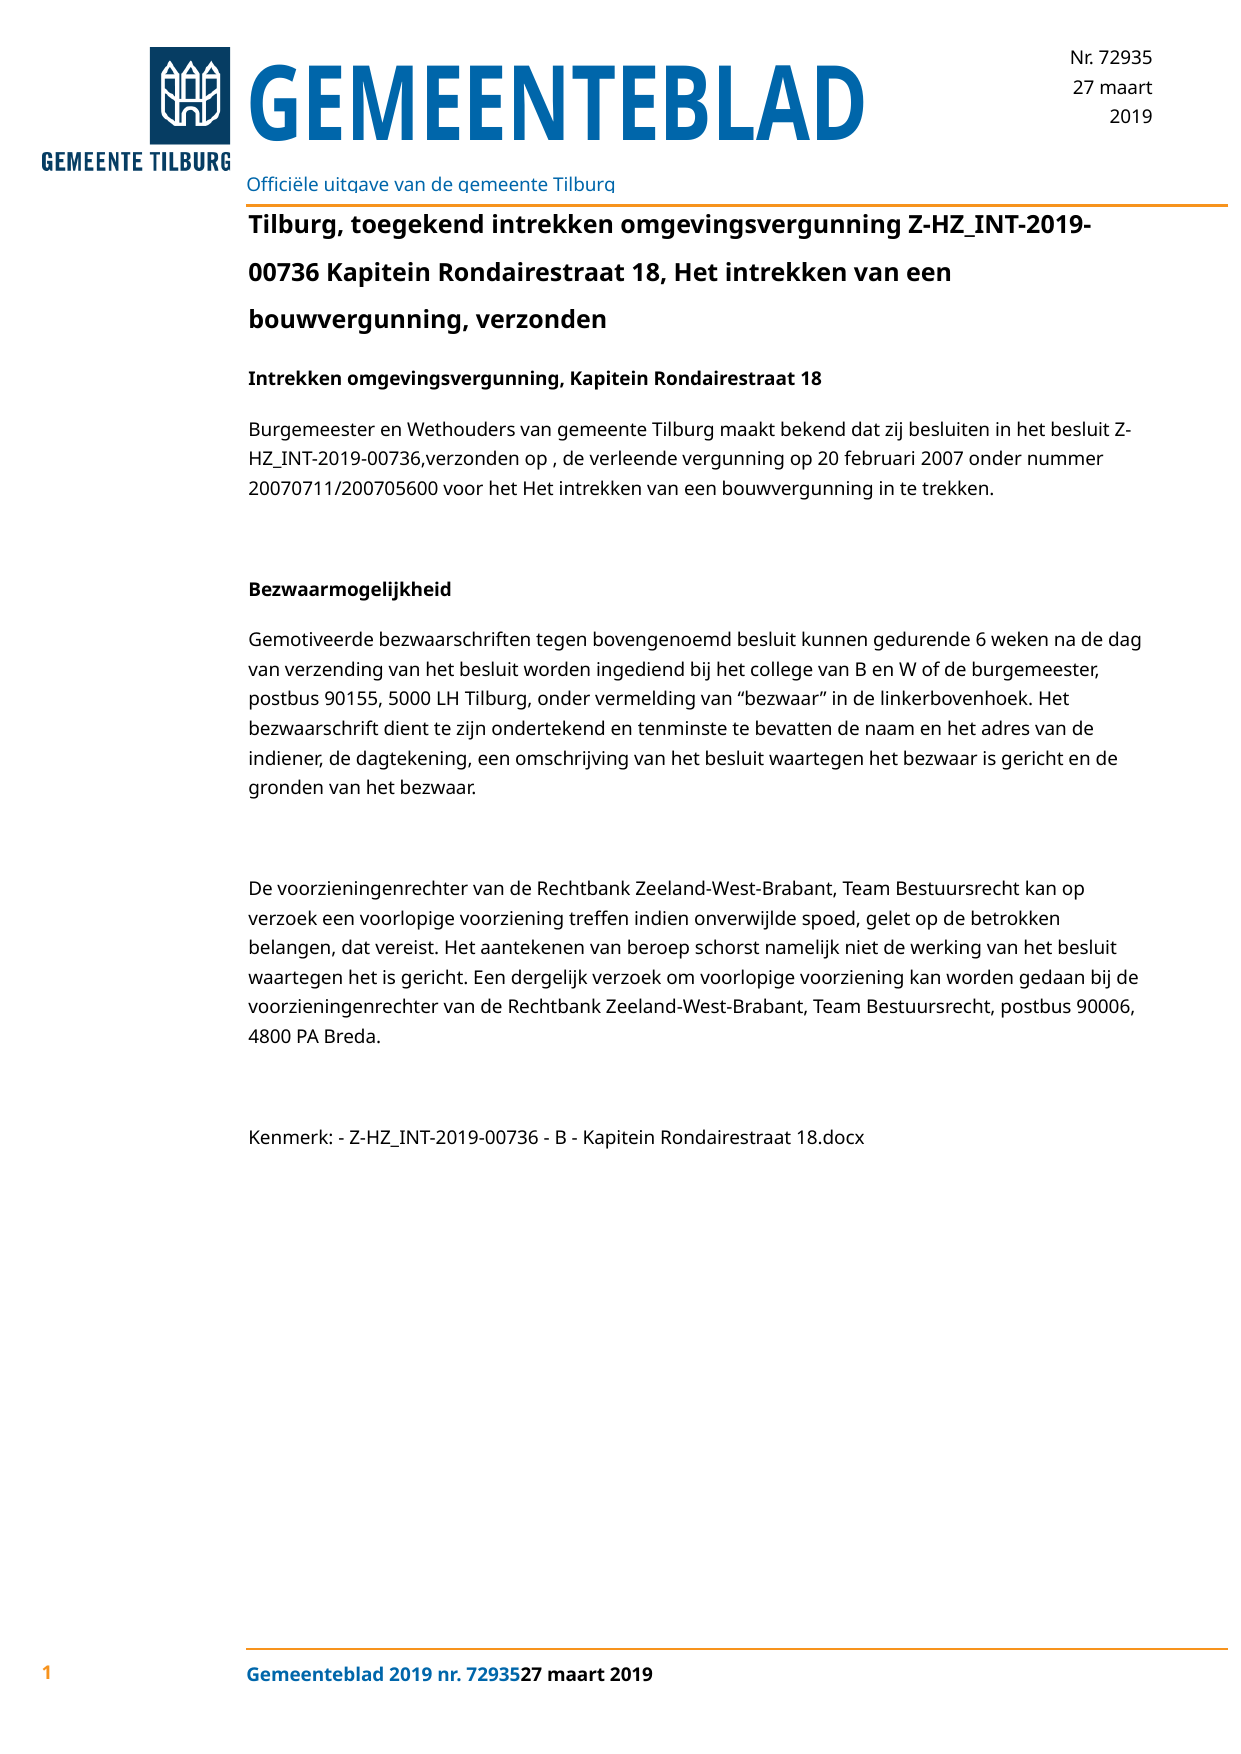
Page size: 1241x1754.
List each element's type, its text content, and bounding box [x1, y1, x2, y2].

text Intrekken omgevingsvergunning, Kapitein Rondairestraat 18 [248, 366, 1152, 391]
text Burgemeester en Wethouders van gemeente Tilburg maakt bekend dat zij besluiten in het besluit Z-HZ_INT-2019-00736,verzonden op , de verleende vergunning op 20 februari 2007 onder nummer 20070711/200705600 voor het Het intrekken van een bouwvergunning in te trekken. [248, 416, 1152, 501]
text Tilburg, toegekend intrekken omgevingsvergunning Z-HZ_INT-2019-00736 Kapitein Rondairestraat 18, Het intrekken van een bouwvergunning, verzonden [248, 207, 1152, 336]
text De voorzieningenrechter van de Rechtbank Zeeland-West-Brabant, Team Bestuursrecht kan op verzoek een voorlopige voorziening treffen indien onverwijlde spoed, gelet op de betrokken belangen, dat vereist. Het aantekenen van beroep schorst namelijk niet de werking van het besluit waartegen het is gericht. Een dergelijk verzoek om voorlopige voorziening kan worden gedaan bij de voorzieningenrechter van de Rechtbank Zeeland-West-Brabant, Team Bestuursrecht, postbus 90006, 4800 PA Breda. [248, 875, 1152, 1049]
text Bezwaarmogelijkheid [248, 576, 1152, 602]
picture [41, 47, 231, 172]
text Kenmerk: - Z-HZ_INT-2019-00736 - B - Kapitein Rondairestraat 18.docx [248, 1124, 1152, 1149]
text Gemotiveerde bezwaarschriften tegen bovengenoemd besluit kunnen gedurende 6 weken na de dag van verzending van het besluit worden ingediend bij het college van B en W of de burgemeester, postbus 90155, 5000 LH Tilburg, onder vermelding van “bezwaar” in de linkerbovenhoek. Het bezwaarschrift dient te zijn ondertekend en tenminste te bevatten de naam en het adres van de indiener, de dagtekening, een omschrijving van het besluit waartegen het bezwaar is gericht en de gronden van het bezwaar. [248, 626, 1152, 800]
